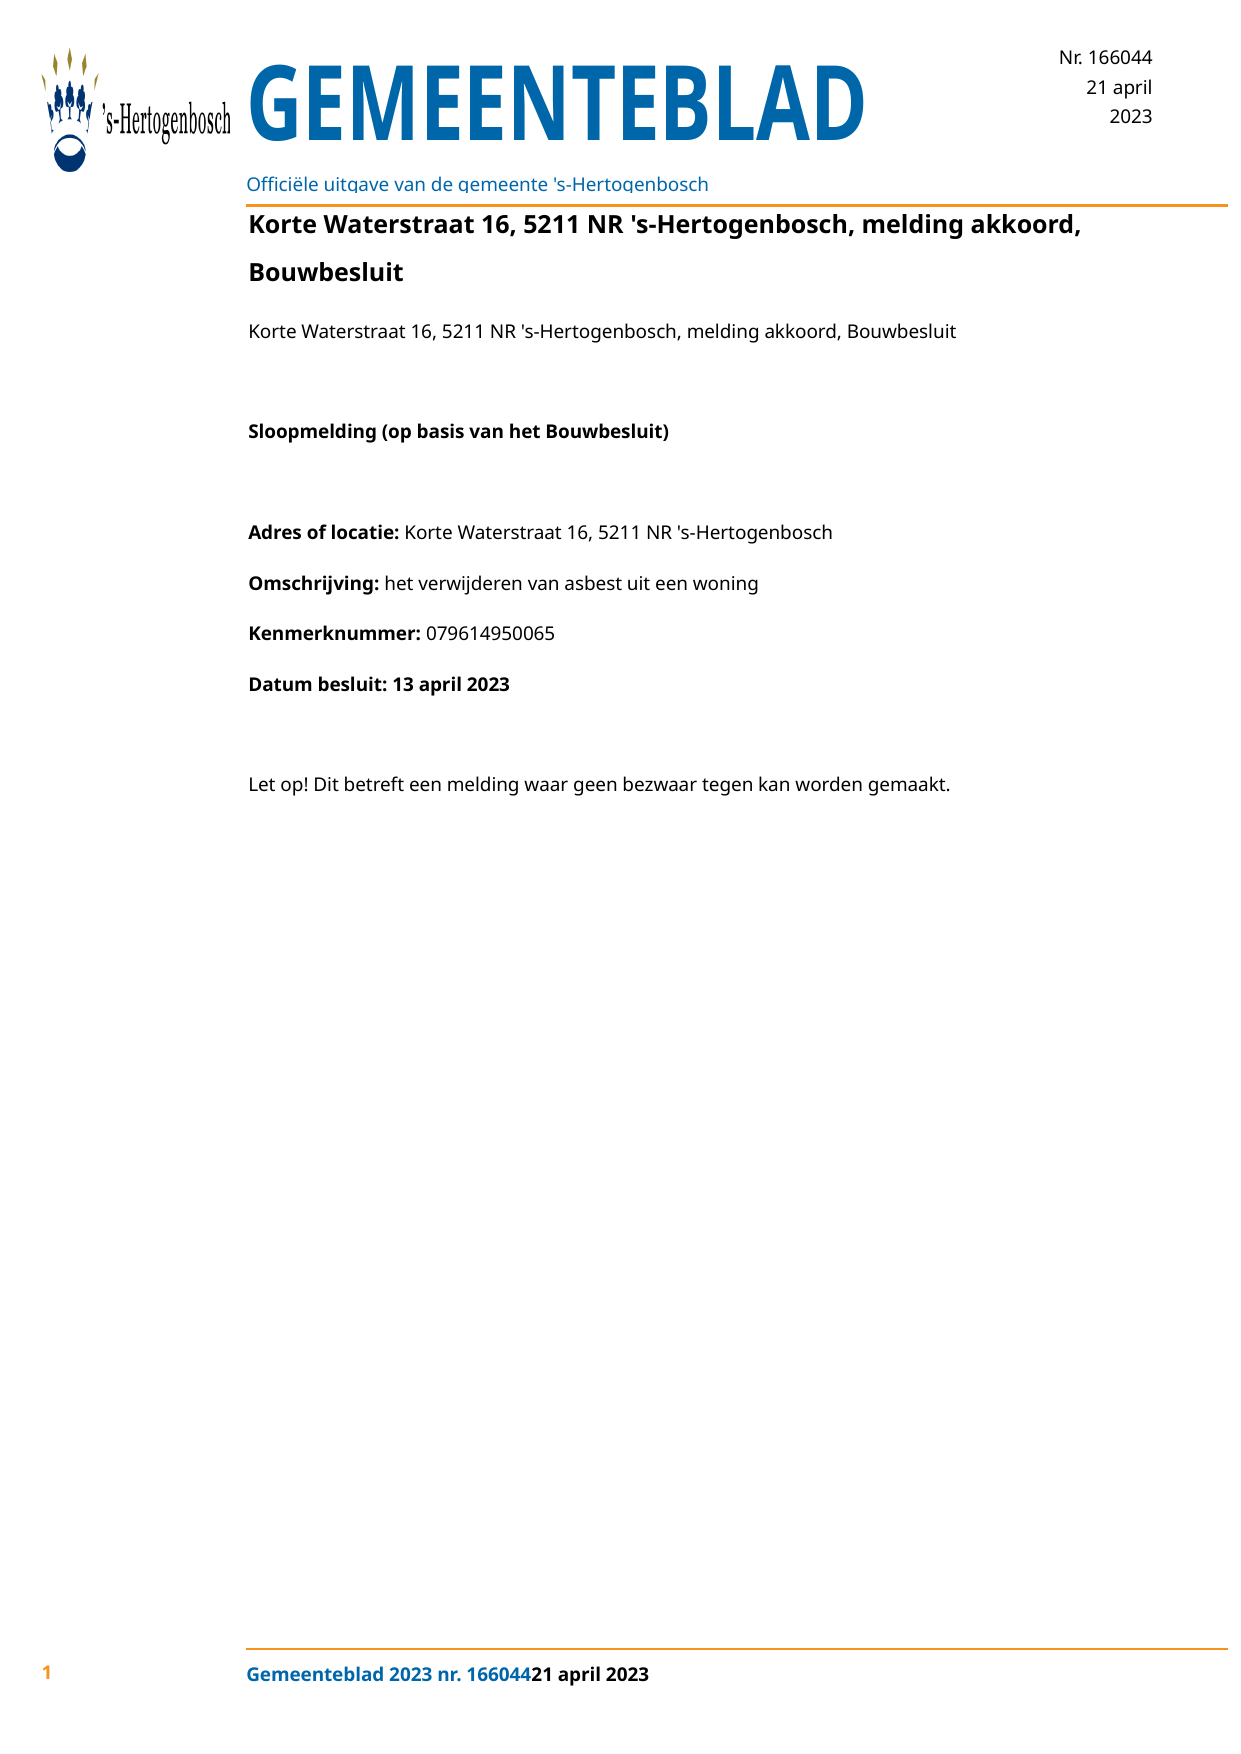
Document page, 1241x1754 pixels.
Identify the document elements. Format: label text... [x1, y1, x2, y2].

text Korte Waterstraat 16, 5211 NR 's-Hertogenbosch, melding akkoord, Bouwbesluit [248, 207, 1152, 288]
text Datum besluit: 13 april 2023 [248, 671, 1152, 697]
text Sloopmelding (op basis van het Bouwbesluit) [248, 419, 1152, 444]
picture [41, 47, 231, 172]
text Let op! Dit betreft een melding waar geen bezwaar tegen kan worden gemaakt. [248, 772, 1152, 797]
text Kenmerknummer: 079614950065 [248, 620, 1152, 646]
text Korte Waterstraat 16, 5211 NR 's-Hertogenbosch, melding akkoord, Bouwbesluit [248, 318, 1152, 344]
text Omschrijving: het verwijderen van asbest uit een woning [248, 570, 1152, 596]
text Adres of locatie: Korte Waterstraat 16, 5211 NR 's-Hertogenbosch [248, 519, 1152, 545]
